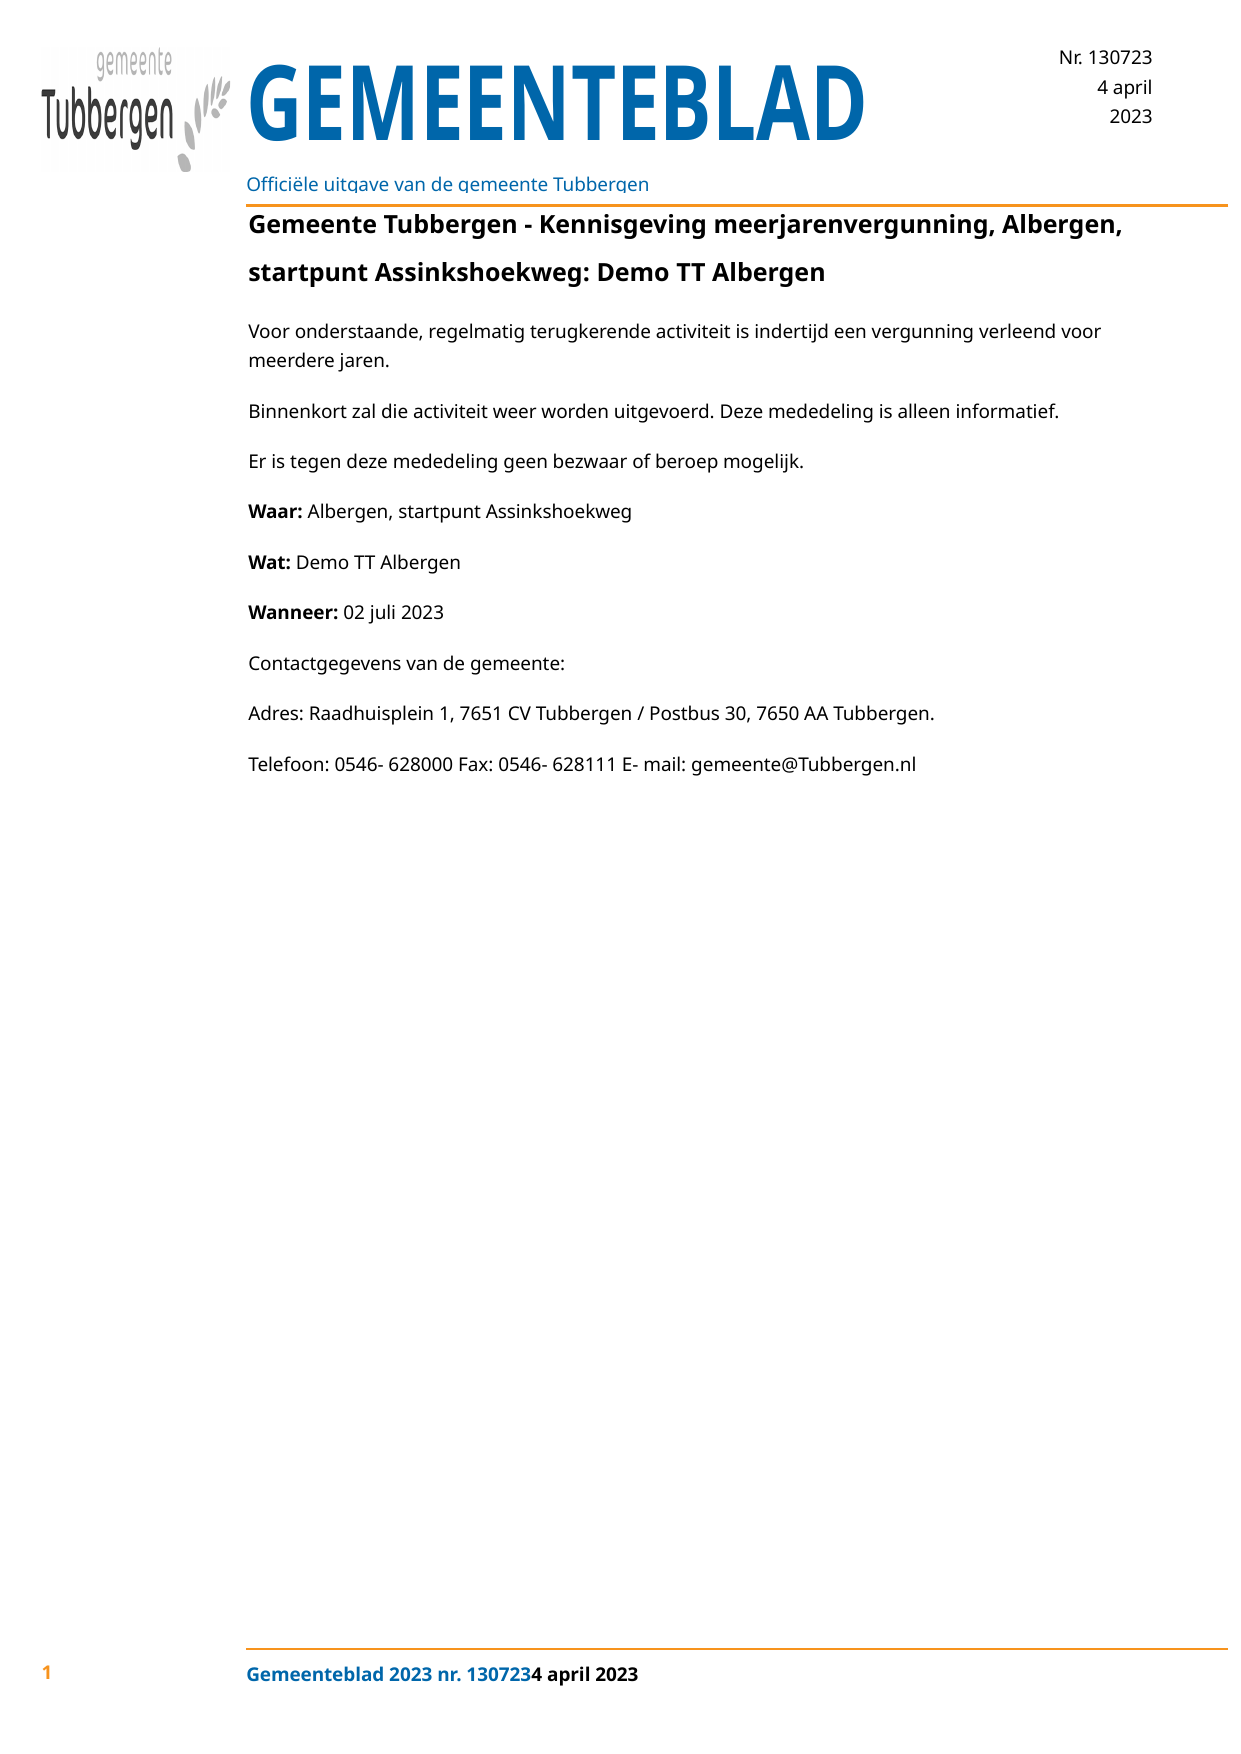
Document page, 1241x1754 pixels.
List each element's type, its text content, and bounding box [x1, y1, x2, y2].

picture [41, 47, 231, 172]
text Adres: Raadhuisplein 1, 7651 CV Tubbergen / Postbus 30, 7650 AA Tubbergen. [248, 700, 1152, 726]
text Wat: Demo TT Albergen [248, 549, 1152, 575]
text Contactgegevens van de gemeente: [248, 650, 1152, 676]
text Binnenkort zal die activiteit weer worden uitgevoerd. Deze mededeling is alleen informatief. [248, 398, 1152, 424]
text Gemeente Tubbergen - Kennisgeving meerjarenvergunning, Albergen, startpunt Assinkshoekweg: Demo TT Albergen [248, 207, 1152, 288]
text Waar: Albergen, startpunt Assinkshoekweg [248, 499, 1152, 524]
text Telefoon: 0546- 628000 Fax: 0546- 628111 E- mail: gemeente@Tubbergen.nl [248, 751, 1152, 777]
text Voor onderstaande, regelmatig terugkerende activiteit is indertijd een vergunning verleend voor meerdere jaren. [248, 318, 1152, 373]
text Er is tegen deze mededeling geen bezwaar of beroep mogelijk. [248, 448, 1152, 474]
text Wanneer: 02 juli 2023 [248, 599, 1152, 625]
